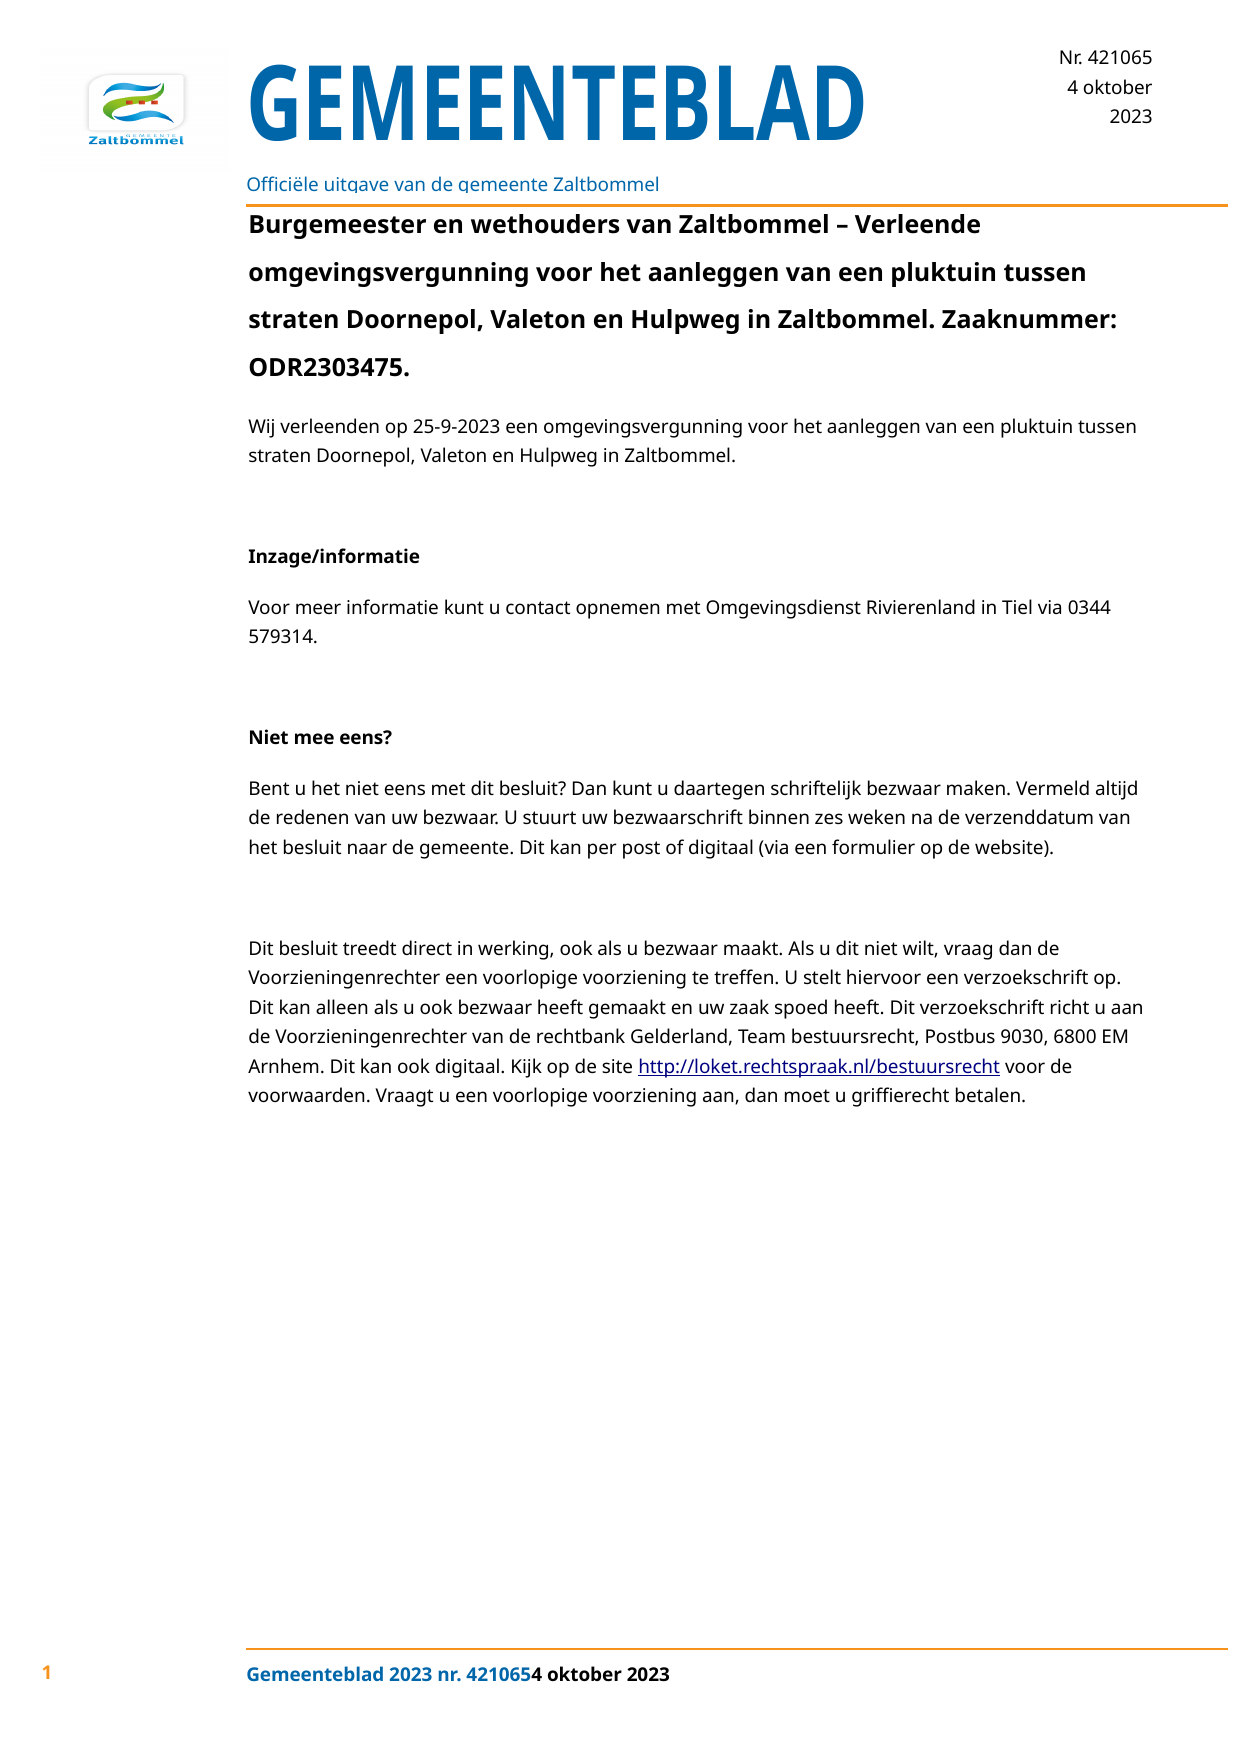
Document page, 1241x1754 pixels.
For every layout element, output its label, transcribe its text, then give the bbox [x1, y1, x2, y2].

text Bent u het niet eens met dit besluit? Dan kunt u daartegen schriftelijk bezwaar maken. Vermeld altijd de redenen van uw bezwaar. U stuurt uw bezwaarschrift binnen zes weken na de verzenddatum van het besluit naar de gemeente. Dit kan per post of digitaal (via een formulier op de website). [248, 775, 1152, 860]
text Wij verleenden op 25-9-2023 een omgevingsvergunning voor het aanleggen van een pluktuin tussen straten Doornepol, Valeton en Hulpweg in Zaltbommel. [248, 413, 1152, 468]
text Inzage/informatie [248, 543, 1152, 569]
text Burgemeester en wethouders van Zaltbommel – Verleende omgevingsvergunning voor het aanleggen van een pluktuin tussen straten Doornepol, Valeton en Hulpweg in Zaltbommel. Zaaknummer: ODR2303475. [248, 207, 1152, 384]
text Niet mee eens? [248, 724, 1152, 750]
text Voor meer informatie kunt u contact opnemen met Omgevingsdienst Rivierenland in Tiel via 0344 579314. [248, 594, 1152, 649]
text Dit besluit treedt direct in werking, ook als u bezwaar maakt. Als u dit niet wilt, vraag dan de Voorzieningenrechter een voorlopige voorziening te treffen. U stelt hiervoor een verzoekschrift op. Dit kan alleen als u ook bezwaar heeft gemaakt en uw zaak spoed heeft. Dit verzoekschrift richt u aan de Voorzieningenrechter van de rechtbank Gelderland, Team bestuursrecht, Postbus 9030, 6800 EM Arnhem. Dit kan ook digitaal. Kijk op de site http://loket.rechtspraak.nl/bestuursrecht voor de voorwaarden. Vraagt u een voorlopige voorziening aan, dan moet u griffierecht betalen. [248, 935, 1152, 1108]
picture [41, 47, 231, 172]
